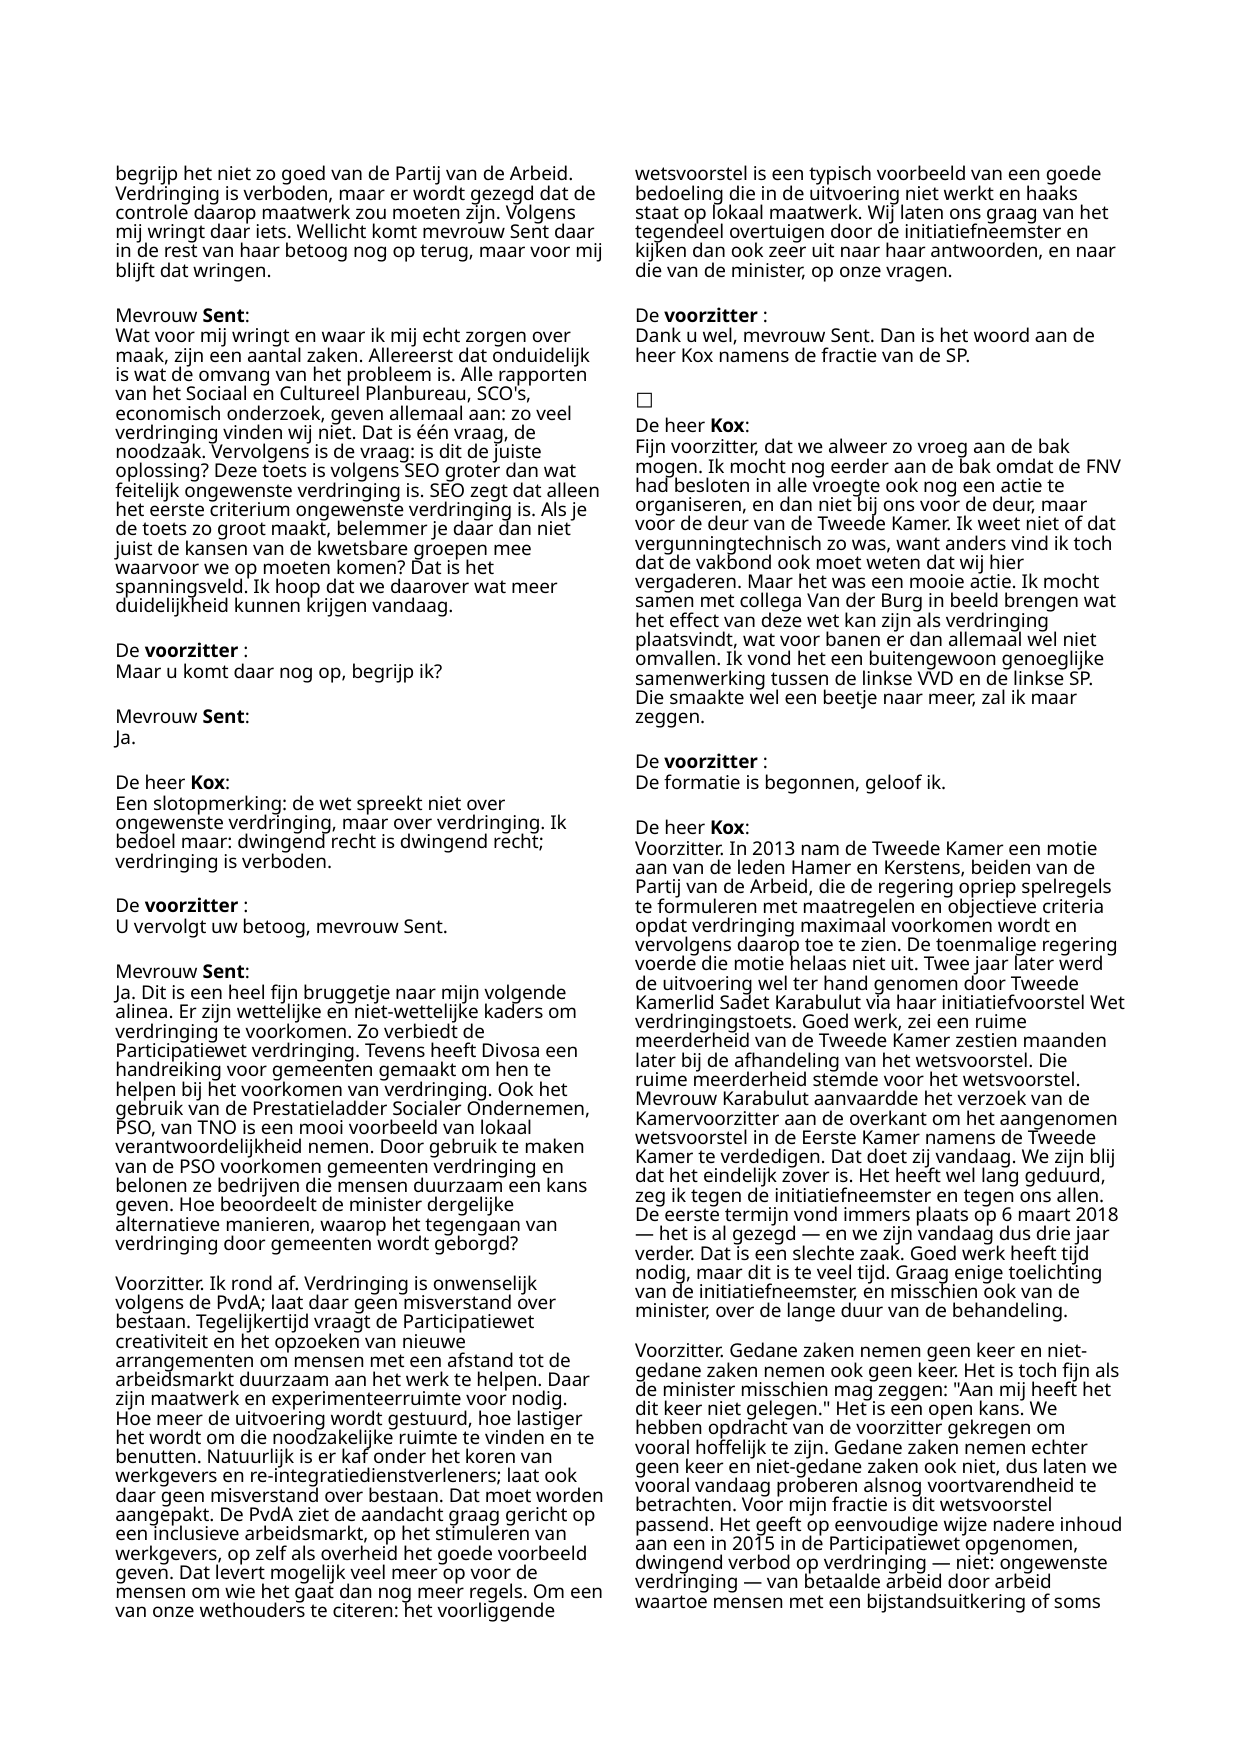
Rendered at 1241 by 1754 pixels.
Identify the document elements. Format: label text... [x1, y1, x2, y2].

text Ja. Dit is een heel fijn bruggetje naar mijn volgende alinea. Er zijn wettelijke en niet-wettelijke kaders om verdringing te voorkomen. Zo verbiedt de Participatiewet verdringing. Tevens heeft Divosa een handreiking voor gemeenten gemaakt om hen te helpen bij het voorkomen van verdringing. Ook het gebruik van de Prestatieladder Socialer Ondernemen, PSO, van TNO is een mooi voorbeeld van lokaal verantwoordelijkheid nemen. Door gebruik te maken van de PSO voorkomen gemeenten verdringing en belonen ze bedrijven die mensen duurzaam een kans geven. Hoe beoordeelt de minister dergelijke alternatieve manieren, waarop het tegengaan van verdringing door gemeenten wordt geborgd? [115, 984, 605, 1254]
text De voorzitter : [115, 637, 605, 663]
text Ja. [115, 729, 605, 748]
text Een slotopmerking: de wet spreekt niet over ongewenste verdringing, maar over verdringing. Ik bedoel maar: dwingend recht is dwingend recht; verdringing is verboden. [115, 795, 605, 872]
text De voorzitter : [635, 302, 1125, 327]
text ⬜ [635, 387, 1125, 413]
text De heer Kox: [635, 814, 1125, 840]
text De voorzitter : [115, 893, 605, 918]
text De heer Kox: [115, 769, 605, 795]
text Voorzitter. Gedane zaken nemen geen keer en niet-gedane zaken nemen ook geen keer. Het is toch fijn als de minister misschien mag zeggen: "Aan mij heeft het dit keer niet gelegen." Het is een open kans. We hebben opdracht van de voorzitter gekregen om vooral hoffelijk te zijn. Gedane zaken nemen echter geen keer en niet-gedane zaken ook niet, dus laten we vooral vandaag proberen alsnog voortvarendheid te betrachten. Voor mijn fractie is dit wetsvoorstel passend. Het geeft op eenvoudige wijze nadere inhoud aan een in 2015 in de Participatiewet opgenomen, dwingend verbod op verdringing — niet: ongewenste verdringing — van betaalde arbeid door arbeid waartoe mensen met een bijstandsuitkering of soms [635, 1342, 1125, 1612]
text Voorzitter. In 2013 nam de Tweede Kamer een motie aan van de leden Hamer en Kerstens, beiden van de Partij van de Arbeid, die de regering opriep spelregels te formuleren met maatregelen en objectieve criteria opdat verdringing maximaal voorkomen wordt en vervolgens daarop toe te zien. De toenmalige regering voerde die motie helaas niet uit. Twee jaar later werd de uitvoering wel ter hand genomen door Tweede Kamerlid Sadet Karabulut via haar initiatiefvoorstel Wet verdringingstoets. Goed werk, zei een ruime meerderheid van de Tweede Kamer zestien maanden later bij de afhandeling van het wetsvoorstel. Die ruime meerderheid stemde voor het wetsvoorstel. Mevrouw Karabulut aanvaardde het verzoek van de Kamervoorzitter aan de overkant om het aangenomen wetsvoorstel in de Eerste Kamer namens de Tweede Kamer te verdedigen. Dat doet zij vandaag. We zijn blij dat het eindelijk zover is. Het heeft wel lang geduurd, zeg ik tegen de initiatiefneemster en tegen ons allen. De eerste termijn vond immers plaats op 6 maart 2018 — het is al gezegd — en we zijn vandaag dus drie jaar verder. Dat is een slechte zaak. Goed werk heeft tijd nodig, maar dit is te veel tijd. Graag enige toelichting van de initiatiefneemster, en misschien ook van de minister, over de lange duur van de behandeling. [635, 840, 1125, 1322]
text Dank u wel, mevrouw Sent. Dan is het woord aan de heer Kox namens de fractie van de SP. [635, 327, 1125, 366]
text De voorzitter : [635, 748, 1125, 774]
text Mevrouw Sent: [115, 958, 605, 984]
text Mevrouw Sent: [115, 703, 605, 729]
text Maar u komt daar nog op, begrijp ik? [115, 663, 605, 682]
text De heer Kox: [635, 413, 1125, 438]
text Mevrouw Sent: [115, 302, 605, 327]
text De formatie is begonnen, geloof ik. [635, 774, 1125, 793]
text begrijp het niet zo goed van de Partij van de Arbeid. Verdringing is verboden, maar er wordt gezegd dat de controle daarop maatwerk zou moeten zijn. Volgens mij wringt daar iets. Wellicht komt mevrouw Sent daar in de rest van haar betoog nog op terug, maar voor mij blijft dat wringen. [115, 165, 605, 281]
text Wat voor mij wringt en waar ik mij echt zorgen over maak, zijn een aantal zaken. Allereerst dat onduidelijk is wat de omvang van het probleem is. Alle rapporten van het Sociaal en Cultureel Planbureau, SCO's, economisch onderzoek, geven allemaal aan: zo veel verdringing vinden wij niet. Dat is één vraag, de noodzaak. Vervolgens is de vraag: is dit de juiste oplossing? Deze toets is volgens SEO groter dan wat feitelijk ongewenste verdringing is. SEO zegt dat alleen het eerste criterium ongewenste verdringing is. Als je de toets zo groot maakt, belemmer je daar dan niet juist de kansen van de kwetsbare groepen mee waarvoor we op moeten komen? Dat is het spanningsveld. Ik hoop dat we daarover wat meer duidelijkheid kunnen krijgen vandaag. [115, 327, 605, 617]
text U vervolgt uw betoog, mevrouw Sent. [115, 918, 605, 938]
text Fijn voorzitter, dat we alweer zo vroeg aan de bak mogen. Ik mocht nog eerder aan de bak omdat de FNV had besloten in alle vroegte ook nog een actie te organiseren, en dan niet bij ons voor de deur, maar voor de deur van de Tweede Kamer. Ik weet niet of dat vergunningtechnisch zo was, want anders vind ik toch dat de vakbond ook moet weten dat wij hier vergaderen. Maar het was een mooie actie. Ik mocht samen met collega Van der Burg in beeld brengen wat het effect van deze wet kan zijn als verdringing plaatsvindt, wat voor banen er dan allemaal wel niet omvallen. Ik vond het een buitengewoon genoeglijke samenwerking tussen de linkse VVD en de linkse SP. Die smaakte wel een beetje naar meer, zal ik maar zeggen. [635, 438, 1125, 727]
text wetsvoorstel is een typisch voorbeeld van een goede bedoeling die in de uitvoering niet werkt en haaks staat op lokaal maatwerk. Wij laten ons graag van het tegendeel overtuigen door de initiatiefneemster en kijken dan ook zeer uit naar haar antwoorden, en naar die van de minister, op onze vragen. [635, 165, 1125, 281]
text Voorzitter. Ik rond af. Verdringing is onwenselijk volgens de PvdA; laat daar geen misverstand over bestaan. Tegelijkertijd vraagt de Participatiewet creativiteit en het opzoeken van nieuwe arrangementen om mensen met een afstand tot de arbeidsmarkt duurzaam aan het werk te helpen. Daar zijn maatwerk en experimenteerruimte voor nodig. Hoe meer de uitvoering wordt gestuurd, hoe lastiger het wordt om die noodzakelijke ruimte te vinden en te benutten. Natuurlijk is er kaf onder het koren van werkgevers en re-integratiedienstverleners; laat ook daar geen misverstand over bestaan. Dat moet worden aangepakt. De PvdA ziet de aandacht graag gericht op een inclusieve arbeidsmarkt, op het stimuleren van werkgevers, op zelf als overheid het goede voorbeeld geven. Dat levert mogelijk veel meer op voor de mensen om wie het gaat dan nog meer regels. Om een van onze wethouders te citeren: het voorliggende [115, 1275, 605, 1622]
